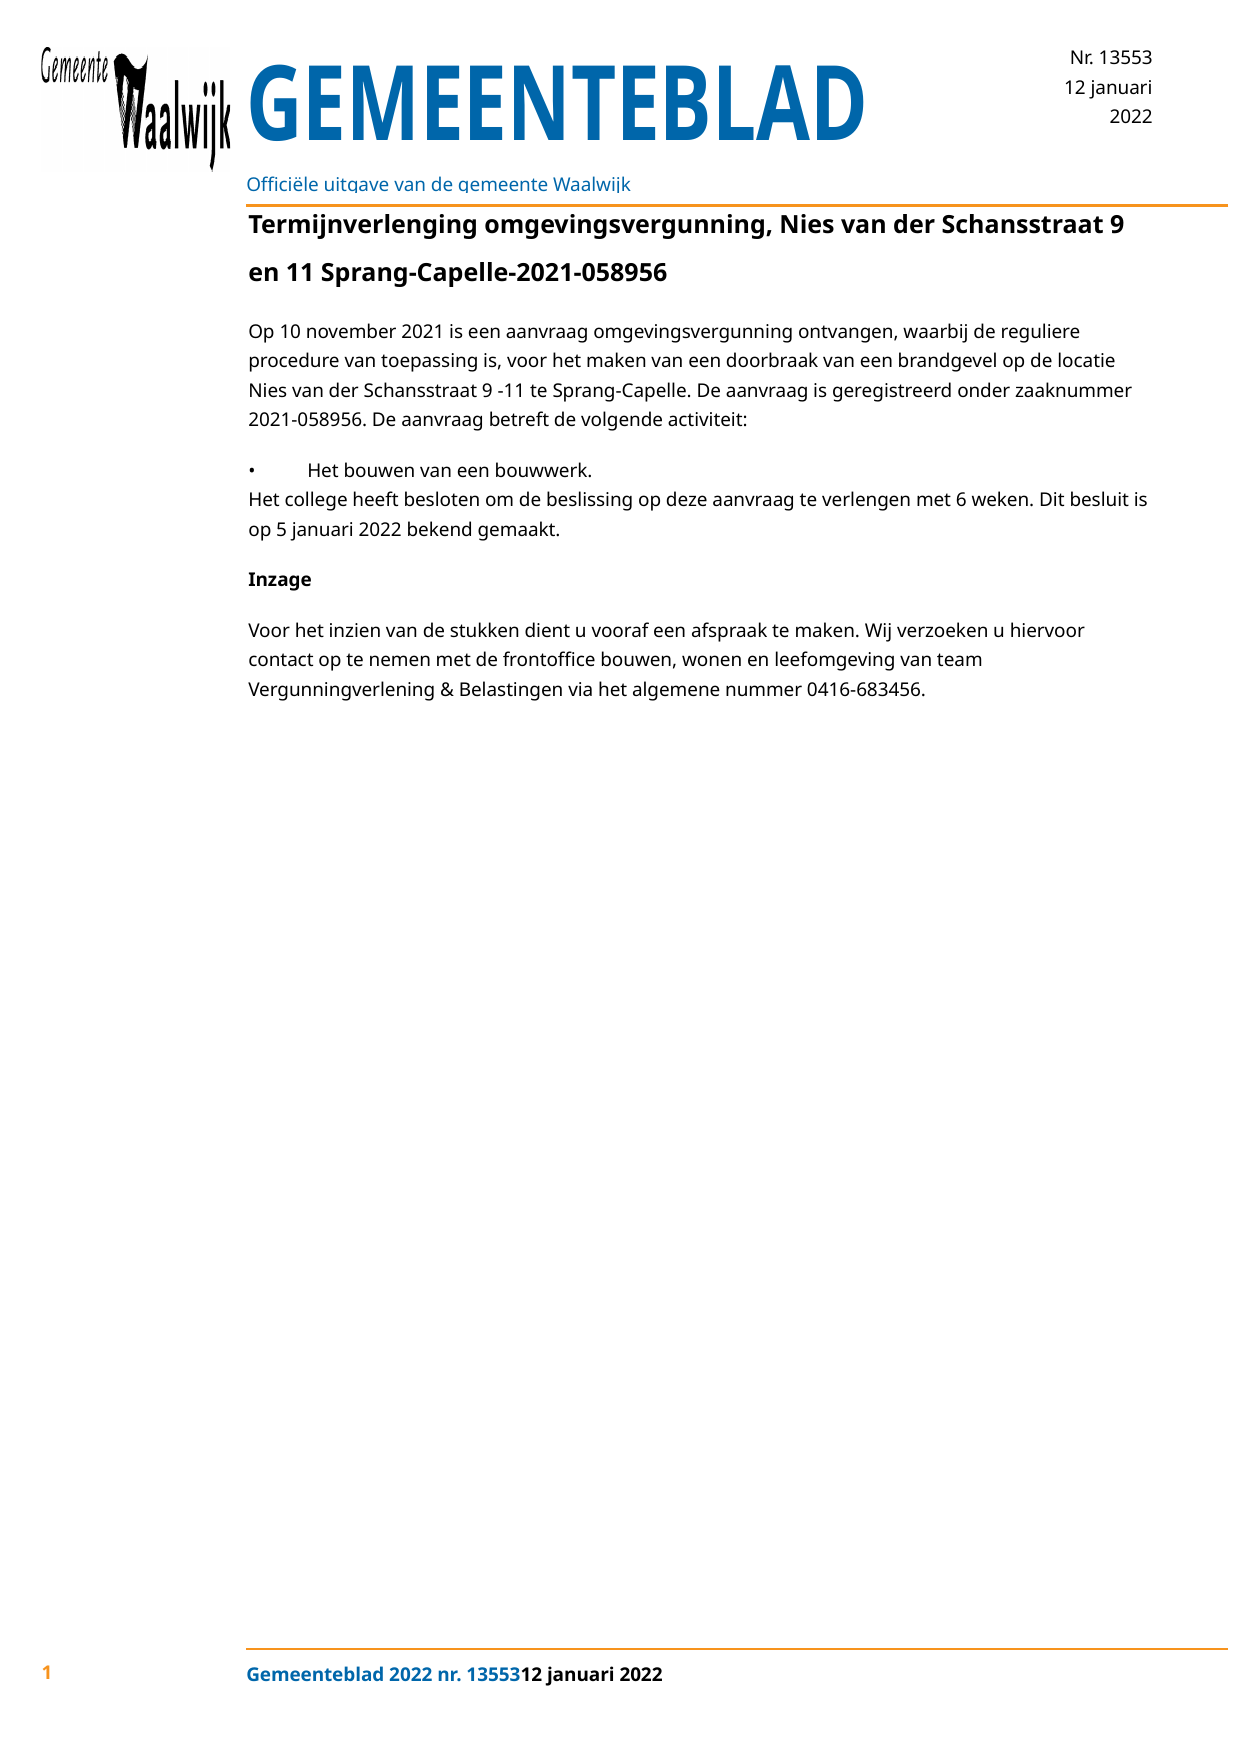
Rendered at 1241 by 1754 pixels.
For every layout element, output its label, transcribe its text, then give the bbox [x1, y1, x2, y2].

list Het bouwen van een bouwwerk. [248, 457, 1152, 483]
text Voor het inzien van de stukken dient u vooraf een afspraak te maken. Wij verzoeken u hiervoor contact op te nemen met de frontoffice bouwen, wonen en leefomgeving van team Vergunningverlening & Belastingen via het algemene nummer 0416-683456. [248, 617, 1152, 702]
text Termijnverlenging omgevingsvergunning, Nies van der Schansstraat 9 en 11 Sprang-Capelle-2021-058956 [248, 207, 1152, 288]
text Op 10 november 2021 is een aanvraag omgevingsvergunning ontvangen, waarbij de reguliere procedure van toepassing is, voor het maken van een doorbraak van een brandgevel op de locatie Nies van der Schansstraat 9 -11 te Sprang-Capelle. De aanvraag is geregistreerd onder zaaknummer 2021-058956. De aanvraag betreft de volgende activiteit: [248, 318, 1152, 432]
text Het college heeft besloten om de beslissing op deze aanvraag te verlengen met 6 weken. Dit besluit is op 5 januari 2022 bekend gemaakt. [248, 487, 1152, 542]
text Inzage [248, 567, 1152, 592]
picture [41, 47, 231, 172]
